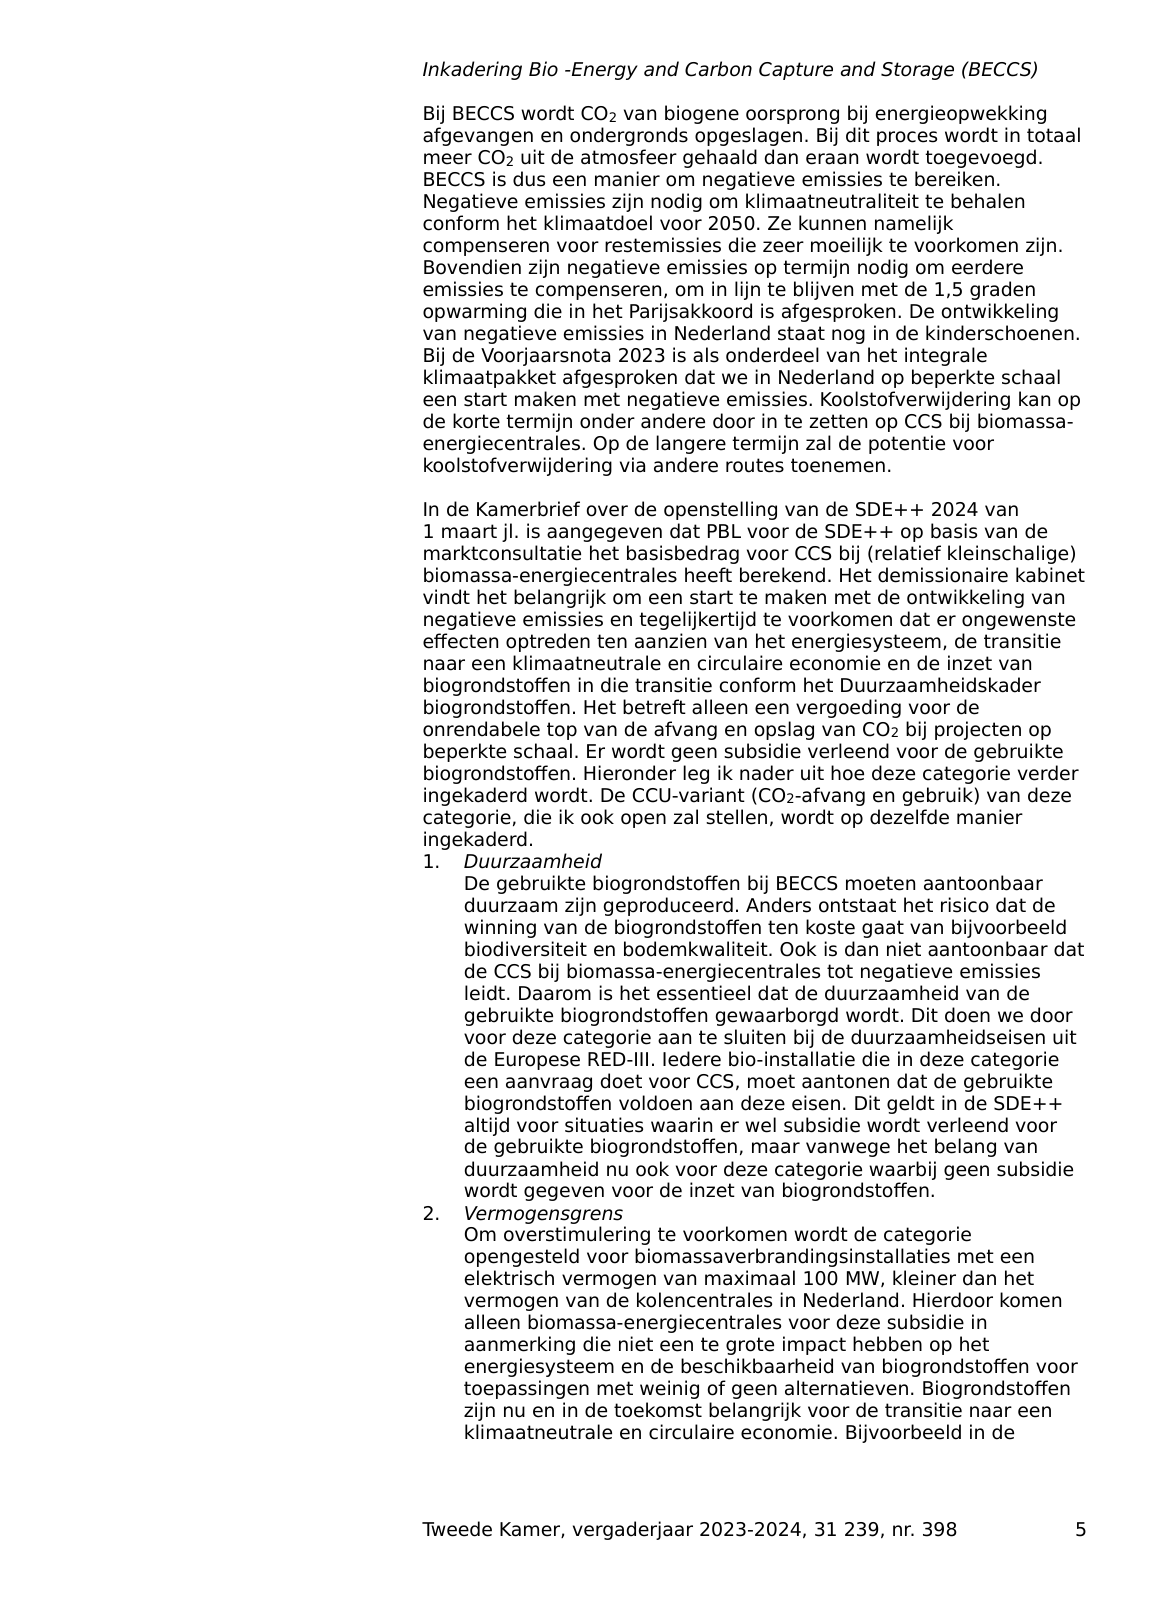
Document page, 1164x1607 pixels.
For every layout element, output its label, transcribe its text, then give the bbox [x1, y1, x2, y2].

text Bij BECCS wordt CO2 van biogene oorsprong bij energieopwekking afgevangen en ondergronds opgeslagen. Bij dit proces wordt in totaal meer CO2 uit de atmosfeer gehaald dan eraan wordt toegevoegd. BECCS is dus een manier om negatieve emissies te bereiken. Negatieve emissies zijn nodig om klimaatneutraliteit te behalen conform het klimaatdoel voor 2050. Ze kunnen namelijk compenseren voor restemissies die zeer moeilijk te voorkomen zijn. Bovendien zijn negatieve emissies op termijn nodig om eerdere emissies te compenseren, om in lijn te blijven met de 1,5 graden opwarming die in het Parijsakkoord is afgesproken. De ontwikkeling van negatieve emissies in Nederland staat nog in de kinderschoenen. Bij de Voorjaarsnota 2023 is als onderdeel van het integrale klimaatpakket afgesproken dat we in Nederland op beperkte schaal een start maken met negatieve emissies. Koolstofverwijdering kan op de korte termijn onder andere door in te zetten op CCS bij biomassa-energiecentrales. Op de langere termijn zal de potentie voor koolstofverwijdering via andere routes toenemen. [422, 103, 1087, 477]
text 1. Duurzaamheid [422, 851, 1087, 873]
subtitle Inkadering Bio -Energy and Carbon Capture and Storage (BECCS) [422, 59, 1087, 81]
text In de Kamerbrief over de openstelling van de SDE++ 2024 van 1 maart jl. is aangegeven dat PBL voor de SDE++ op basis van de marktconsultatie het basisbedrag voor CCS bij (relatief kleinschalige) biomassa-energiecentrales heeft berekend. Het demissionaire kabinet vindt het belangrijk om een start te maken met de ontwikkeling van negatieve emissies en tegelijkertijd te voorkomen dat er ongewenste effecten optreden ten aanzien van het energiesysteem, de transitie naar een klimaatneutrale en circulaire economie en de inzet van biogrondstoffen in die transitie conform het Duurzaamheidskader biogrondstoffen. Het betreft alleen een vergoeding voor de onrendabele top van de afvang en opslag van CO2 bij projecten op beperkte schaal. Er wordt geen subsidie verleend voor de gebruikte biogrondstoffen. Hieronder leg ik nader uit hoe deze categorie verder ingekaderd wordt. De CCU-variant (CO2-afvang en gebruik) van deze categorie, die ik ook open zal stellen, wordt op dezelfde manier ingekaderd. [422, 499, 1087, 851]
text 2. Vermogensgrens [422, 1202, 1087, 1224]
text De gebruikte biogrondstoffen bij BECCS moeten aantoonbaar duurzaam zijn geproduceerd. Anders ontstaat het risico dat de winning van de biogrondstoffen ten koste gaat van bijvoorbeeld biodiversiteit en bodemkwaliteit. Ook is dan niet aantoonbaar dat de CCS bij biomassa-energiecentrales tot negatieve emissies leidt. Daarom is het essentieel dat de duurzaamheid van de gebruikte biogrondstoffen gewaarborgd wordt. Dit doen we door voor deze categorie aan te sluiten bij de duurzaamheidseisen uit de Europese RED-III. Iedere bio-installatie die in deze categorie een aanvraag doet voor CCS, moet aantonen dat de gebruikte biogrondstoffen voldoen aan deze eisen. Dit geldt in de SDE++ altijd voor situaties waarin er wel subsidie wordt verleend voor de gebruikte biogrondstoffen, maar vanwege het belang van duurzaamheid nu ook voor deze categorie waarbij geen subsidie wordt gegeven voor de inzet van biogrondstoffen. [464, 873, 1087, 1202]
text Om overstimulering te voorkomen wordt de categorie opengesteld voor biomassaverbrandingsinstallaties met een elektrisch vermogen van maximaal 100 MW, kleiner dan het vermogen van de kolencentrales in Nederland. Hierdoor komen alleen biomassa-energiecentrales voor deze subsidie in aanmerking die niet een te grote impact hebben op het energiesysteem en de beschikbaarheid van biogrondstoffen voor toepassingen met weinig of geen alternatieven. Biogrondstoffen zijn nu en in de toekomst belangrijk voor de transitie naar een klimaatneutrale en circulaire economie. Bijvoorbeeld in de [464, 1224, 1087, 1444]
